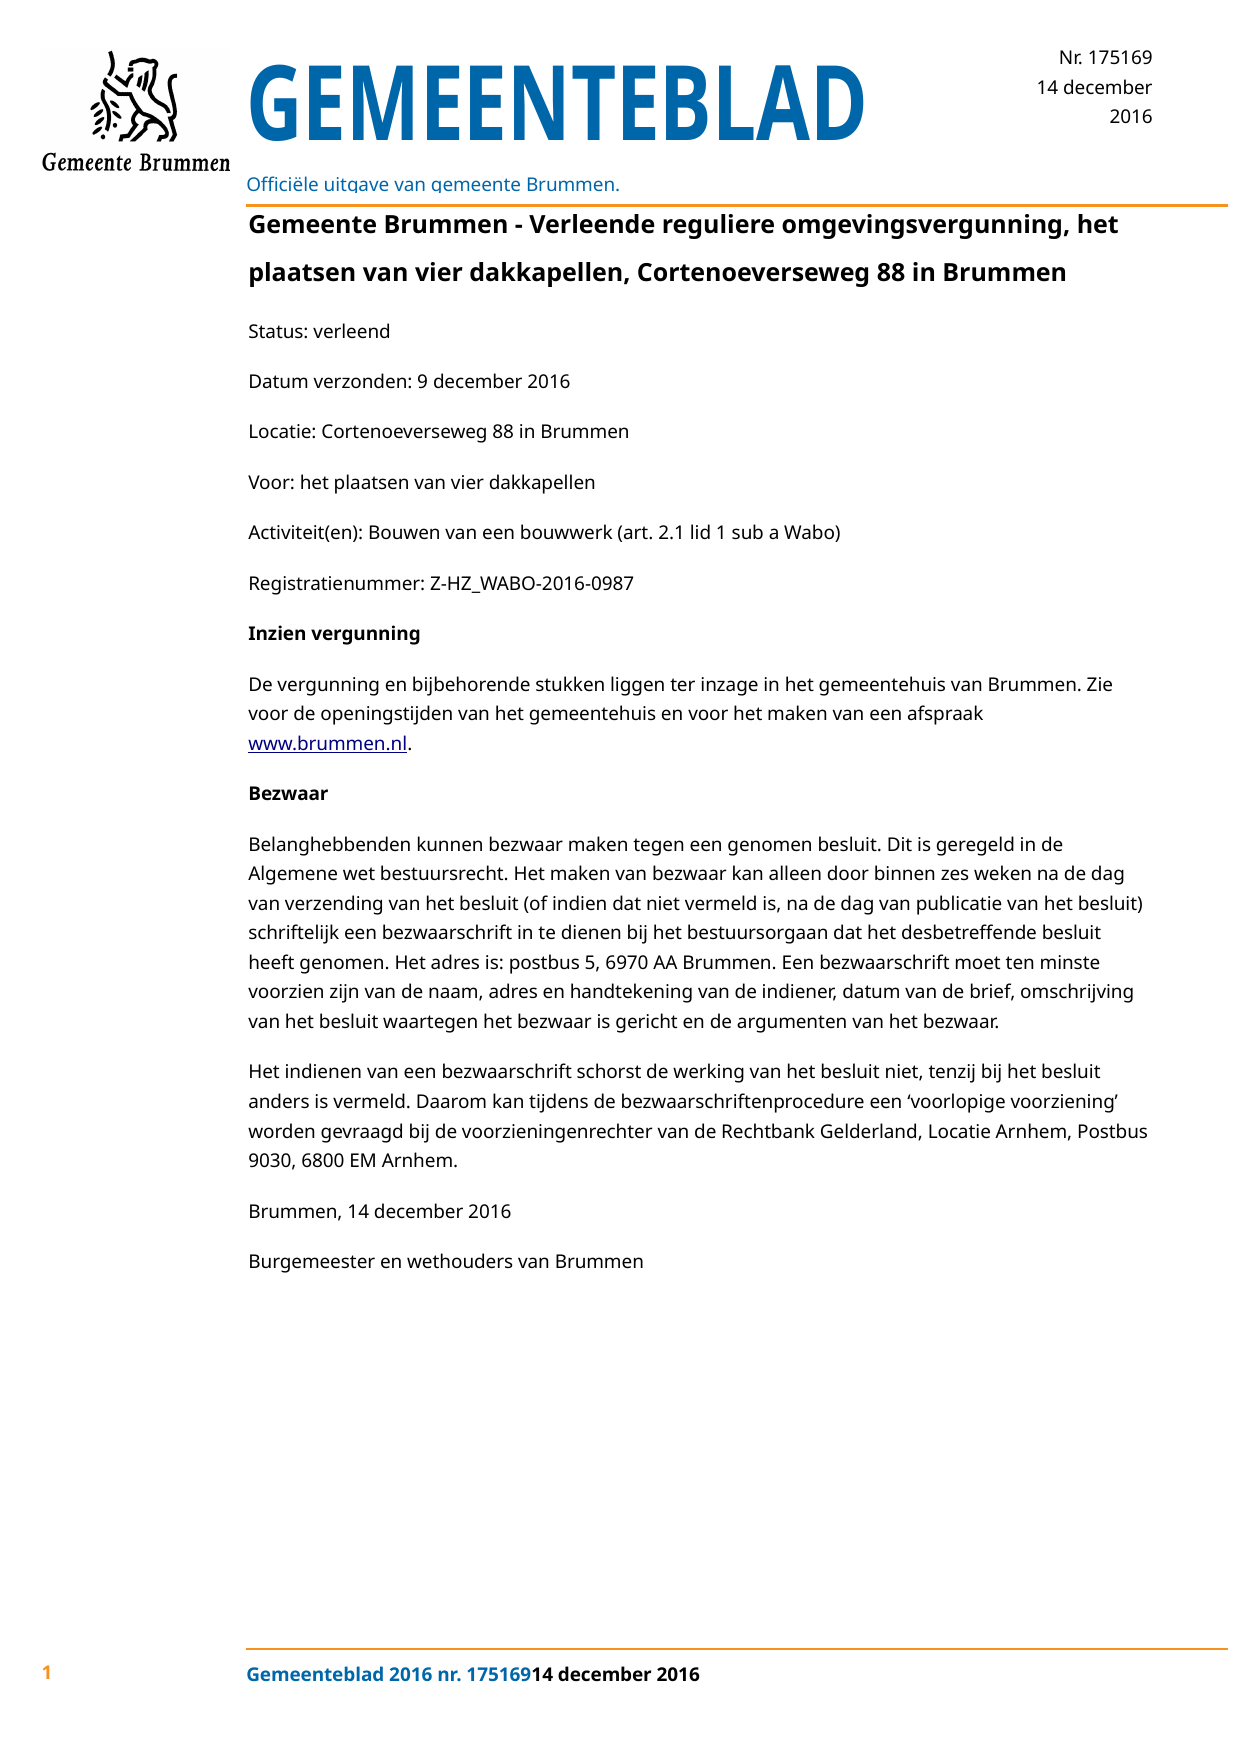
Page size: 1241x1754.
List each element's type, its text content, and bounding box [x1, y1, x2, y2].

text Burgemeester en wethouders van Brummen [248, 1248, 1152, 1274]
text Status: verleend [248, 318, 1152, 344]
text De vergunning en bijbehorende stukken liggen ter inzage in het gemeentehuis van Brummen. Zie voor de openingstijden van het gemeentehuis en voor het maken van een afspraak www.brummen.nl. [248, 671, 1152, 756]
text Brummen, 14 december 2016 [248, 1198, 1152, 1224]
text Activiteit(en): Bouwen van een bouwwerk (art. 2.1 lid 1 sub a Wabo) [248, 519, 1152, 545]
text Het indienen van een bezwaarschrift schorst de werking van het besluit niet, tenzij bij het besluit anders is vermeld. Daarom kan tijdens de bezwaarschriftenprocedure een ‘voorlopige voorziening’ worden gevraagd bij de voorzieningenrechter van de Rechtbank Gelderland, Locatie Arnhem, Postbus 9030, 6800 EM Arnhem. [248, 1059, 1152, 1173]
text Gemeente Brummen - Verleende reguliere omgevingsvergunning, het plaatsen van vier dakkapellen, Cortenoeverseweg 88 in Brummen [248, 207, 1152, 288]
text Registratienummer: Z-HZ_WABO-2016-0987 [248, 570, 1152, 596]
text Datum verzonden: 9 december 2016 [248, 368, 1152, 394]
text Bezwaar [248, 780, 1152, 806]
text Inzien vergunning [248, 620, 1152, 646]
picture [41, 47, 231, 172]
text Belanghebbenden kunnen bezwaar maken tegen een genomen besluit. Dit is geregeld in de Algemene wet bestuursrecht. Het maken van bezwaar kan alleen door binnen zes weken na de dag van verzending van het besluit (of indien dat niet vermeld is, na de dag van publicatie van het besluit) schriftelijk een bezwaarschrift in te dienen bij het bestuursorgaan dat het desbetreffende besluit heeft genomen. Het adres is: postbus 5, 6970 AA Brummen. Een bezwaarschrift moet ten minste voorzien zijn van de naam, adres en handtekening van de indiener, datum van de brief, omschrijving van het besluit waartegen het bezwaar is gericht en de argumenten van het bezwaar. [248, 831, 1152, 1034]
text Voor: het plaatsen van vier dakkapellen [248, 469, 1152, 495]
text Locatie: Cortenoeverseweg 88 in Brummen [248, 419, 1152, 444]
